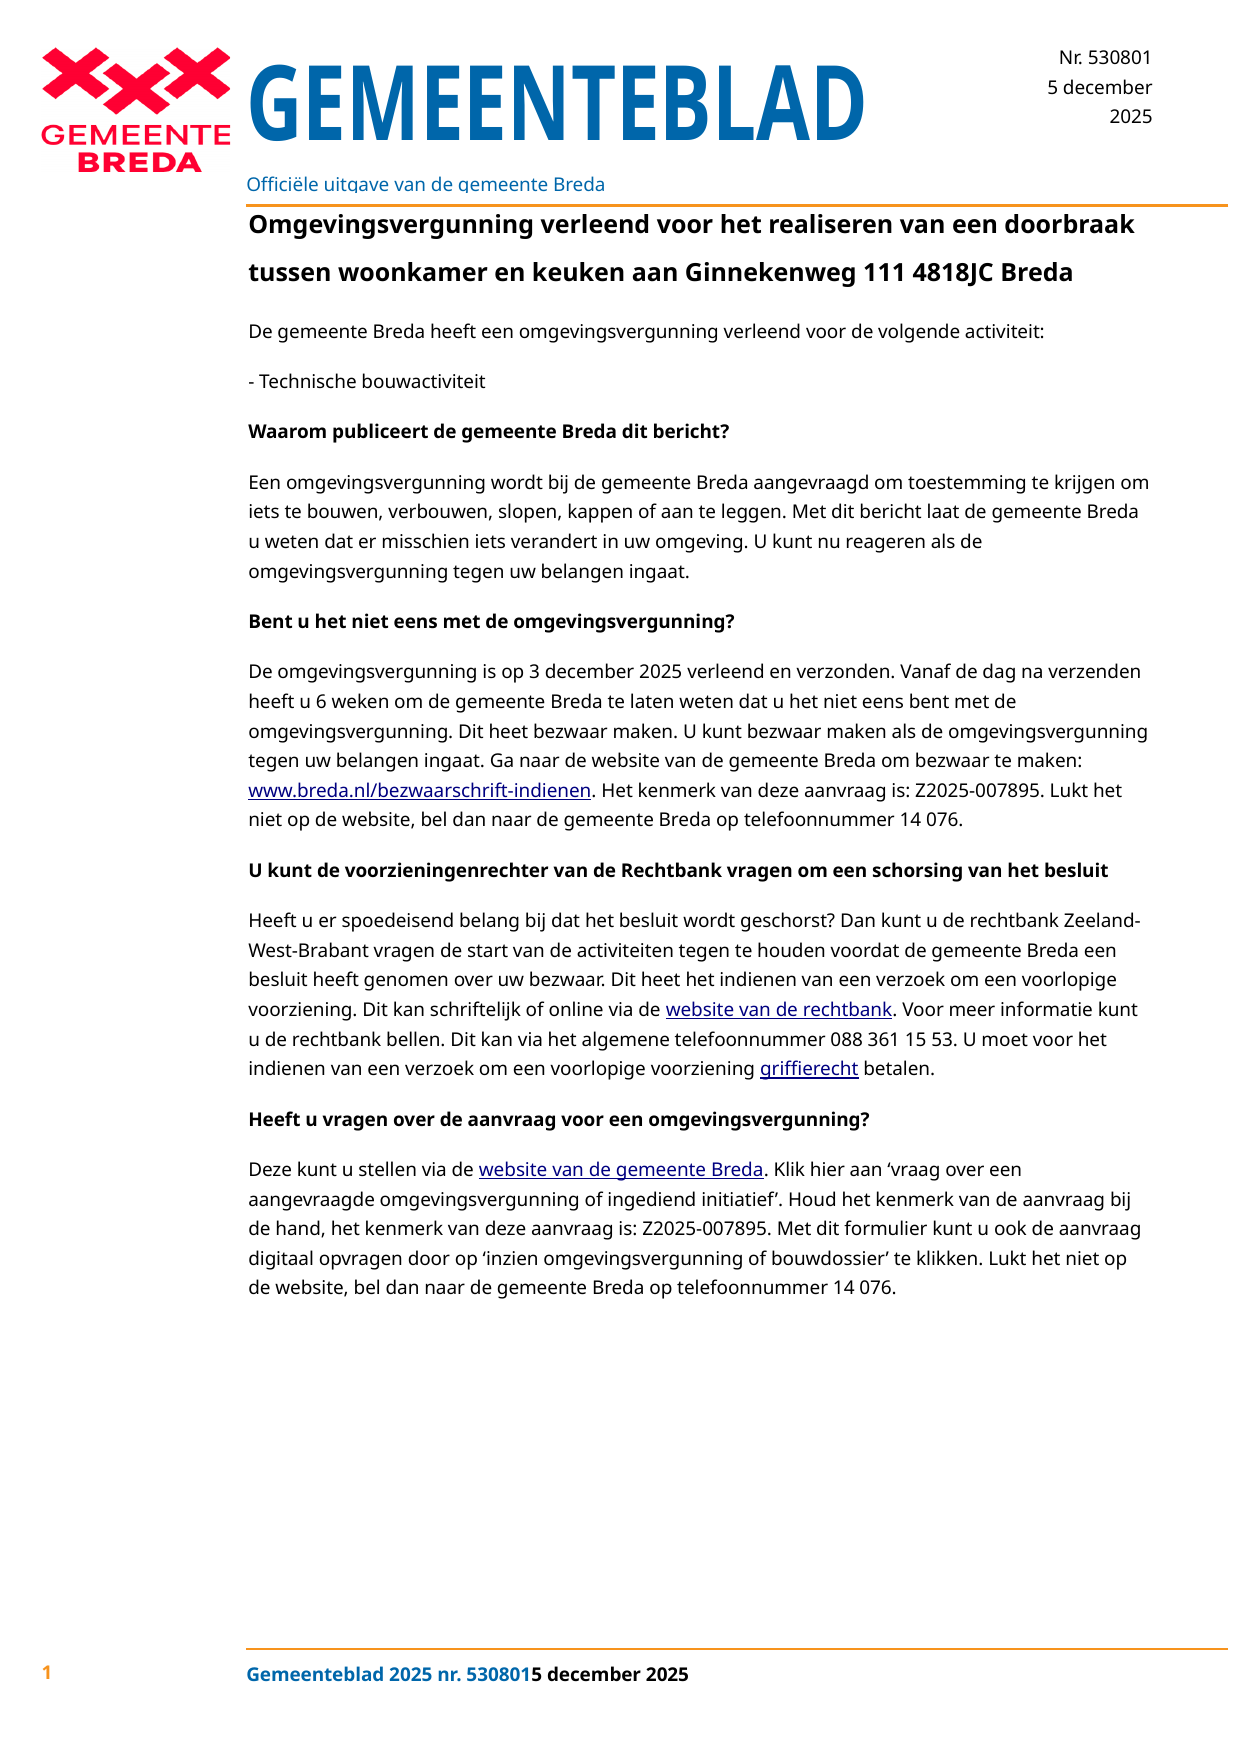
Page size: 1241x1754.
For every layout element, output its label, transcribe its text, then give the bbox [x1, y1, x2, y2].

text De omgevingsvergunning is op 3 december 2025 verleend en verzonden. Vanaf de dag na verzenden heeft u 6 weken om de gemeente Breda te laten weten dat u het niet eens bent met de omgevingsvergunning. Dit heet bezwaar maken. U kunt bezwaar maken als de omgevingsvergunning tegen uw belangen ingaat. Ga naar de website van de gemeente Breda om bezwaar te maken: www.breda.nl/bezwaarschrift-indienen. Het kenmerk van deze aanvraag is: Z2025-007895. Lukt het niet op de website, bel dan naar de gemeente Breda op telefoonnummer 14 076. [248, 659, 1152, 832]
text Deze kunt u stellen via de website van de gemeente Breda. Klik hier aan ‘vraag over een aangevraagde omgevingsvergunning of ingediend initiatief’. Houd het kenmerk van de aanvraag bij de hand, het kenmerk van deze aanvraag is: Z2025-007895. Met dit formulier kunt u ook de aanvraag digitaal opvragen door op ‘inzien omgevingsvergunning of bouwdossier’ te klikken. Lukt het niet op de website, bel dan naar de gemeente Breda op telefoonnummer 14 076. [248, 1156, 1152, 1300]
picture [41, 47, 231, 172]
text Bent u het niet eens met de omgevingsvergunning? [248, 608, 1152, 634]
text Een omgevingsvergunning wordt bij de gemeente Breda aangevraagd om toestemming te krijgen om iets te bouwen, verbouwen, slopen, kappen of aan te leggen. Met dit bericht laat de gemeente Breda u weten dat er misschien iets verandert in uw omgeving. U kunt nu reageren als de omgevingsvergunning tegen uw belangen ingaat. [248, 469, 1152, 584]
text Heeft u vragen over de aanvraag voor een omgevingsvergunning? [248, 1106, 1152, 1132]
text - Technische bouwactiviteit [248, 368, 1152, 394]
text Waarom publiceert de gemeente Breda dit bericht? [248, 419, 1152, 444]
text De gemeente Breda heeft een omgevingsvergunning verleend voor de volgende activiteit: [248, 318, 1152, 344]
text Omgevingsvergunning verleend voor het realiseren van een doorbraak tussen woonkamer en keuken aan Ginnekenweg 111 4818JC Breda [248, 207, 1152, 288]
text U kunt de voorzieningenrechter van de Rechtbank vragen om een schorsing van het besluit [248, 857, 1152, 883]
text Heeft u er spoedeisend belang bij dat het besluit wordt geschorst? Dan kunt u de rechtbank Zeeland-West-Brabant vragen de start van de activiteiten tegen te houden voordat de gemeente Breda een besluit heeft genomen over uw bezwaar. Dit heet het indienen van een verzoek om een voorlopige voorziening. Dit kan schriftelijk of online via de website van de rechtbank. Voor meer informatie kunt u de rechtbank bellen. Dit kan via het algemene telefoonnummer 088 361 15 53. U moet voor het indienen van een verzoek om een voorlopige voorziening griffierecht betalen. [248, 907, 1152, 1081]
